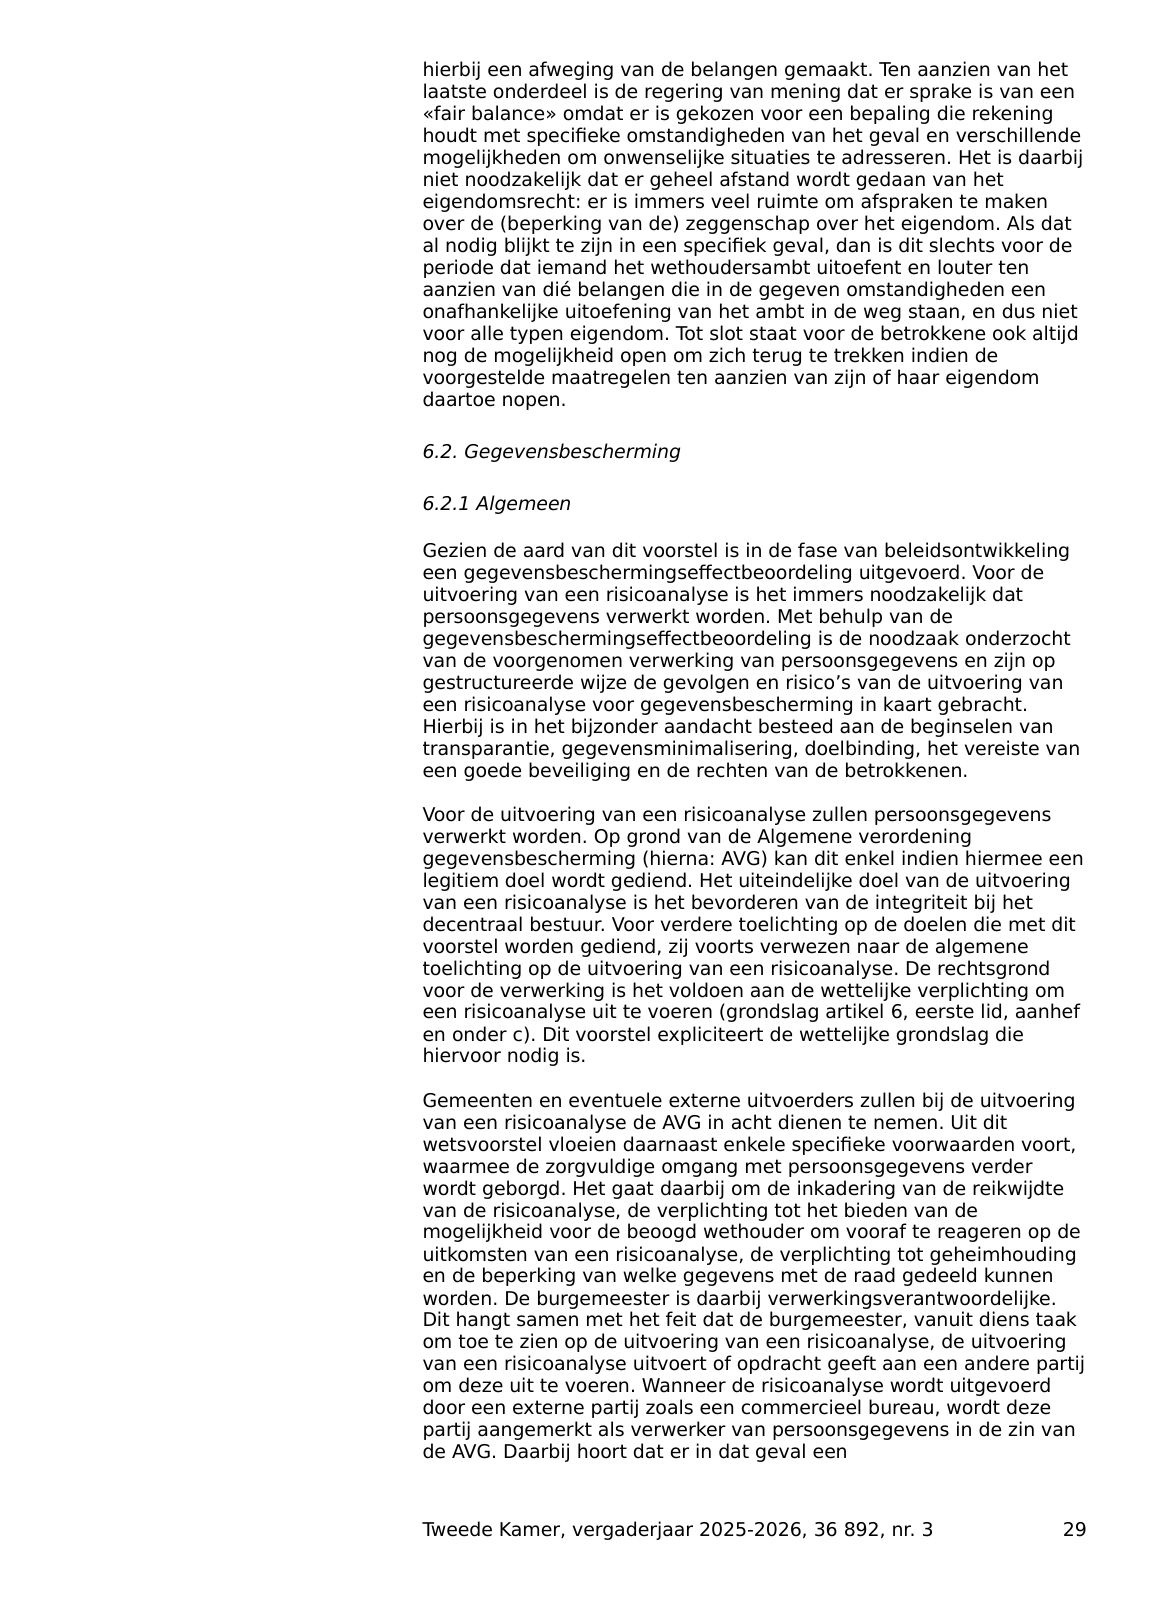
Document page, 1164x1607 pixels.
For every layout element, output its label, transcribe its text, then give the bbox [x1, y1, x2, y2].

text hierbij een afweging van de belangen gemaakt. Ten aanzien van het laatste onderdeel is de regering van mening dat er sprake is van een «fair balance» omdat er is gekozen voor een bepaling die rekening houdt met specifieke omstandigheden van het geval en verschillende mogelijkheden om onwenselijke situaties te adresseren. Het is daarbij niet noodzakelijk dat er geheel afstand wordt gedaan van het eigendomsrecht: er is immers veel ruimte om afspraken te maken over de (beperking van de) zeggenschap over het eigendom. Als dat al nodig blijkt te zijn in een specifiek geval, dan is dit slechts voor de periode dat iemand het wethoudersambt uitoefent en louter ten aanzien van dié belangen die in de gegeven omstandigheden een onafhankelijke uitoefening van het ambt in de weg staan, en dus niet voor alle typen eigendom. Tot slot staat voor de betrokkene ook altijd nog de mogelijkheid open om zich terug te trekken indien de voorgestelde maatregelen ten aanzien van zijn of haar eigendom daartoe nopen. [422, 59, 1087, 411]
subtitle 6.2. Gegevensbescherming [422, 441, 1087, 463]
text Voor de uitvoering van een risicoanalyse zullen persoonsgegevens verwerkt worden. Op grond van de Algemene verordening gegevensbescherming (hierna: AVG) kan dit enkel indien hiermee een legitiem doel wordt gediend. Het uiteindelijke doel van de uitvoering van een risicoanalyse is het bevorderen van de integriteit bij het decentraal bestuur. Voor verdere toelichting op de doelen die met dit voorstel worden gediend, zij voorts verwezen naar de algemene toelichting op de uitvoering van een risicoanalyse. De rechtsgrond voor de verwerking is het voldoen aan de wettelijke verplichting om een risicoanalyse uit te voeren (grondslag artikel 6, eerste lid, aanhef en onder c). Dit voorstel expliciteert de wettelijke grondslag die hiervoor nodig is. [422, 804, 1087, 1067]
text Gemeenten en eventuele externe uitvoerders zullen bij de uitvoering van een risicoanalyse de AVG in acht dienen te nemen. Uit dit wetsvoorstel vloeien daarnaast enkele specifieke voorwaarden voort, waarmee de zorgvuldige omgang met persoonsgegevens verder wordt geborgd. Het gaat daarbij om de inkadering van de reikwijdte van de risicoanalyse, de verplichting tot het bieden van de mogelijkheid voor de beoogd wethouder om vooraf te reageren op de uitkomsten van een risicoanalyse, de verplichting tot geheimhouding en de beperking van welke gegevens met de raad gedeeld kunnen worden. De burgemeester is daarbij verwerkingsverantwoordelijke. Dit hangt samen met het feit dat de burgemeester, vanuit diens taak om toe te zien op de uitvoering van een risicoanalyse, de uitvoering van een risicoanalyse uitvoert of opdracht geeft aan een andere partij om deze uit te voeren. Wanneer de risicoanalyse wordt uitgevoerd door een externe partij zoals een commercieel bureau, wordt deze partij aangemerkt als verwerker van persoonsgegevens in de zin van de AVG. Daarbij hoort dat er in dat geval een [422, 1089, 1087, 1463]
subtitle 6.2.1 Algemeen [422, 493, 1087, 515]
text Gezien de aard van dit voorstel is in de fase van beleidsontwikkeling een gegevensbeschermingseffectbeoordeling uitgevoerd. Voor de uitvoering van een risicoanalyse is het immers noodzakelijk dat persoonsgegevens verwerkt worden. Met behulp van de gegevensbeschermingseffectbeoordeling is de noodzaak onderzocht van de voorgenomen verwerking van persoonsgegevens en zijn op gestructureerde wijze de gevolgen en risico’s van de uitvoering van een risicoanalyse voor gegevensbescherming in kaart gebracht. Hierbij is in het bijzonder aandacht besteed aan de beginselen van transparantie, gegevensminimalisering, doelbinding, het vereiste van een goede beveiliging en de rechten van de betrokkenen. [422, 540, 1087, 781]
